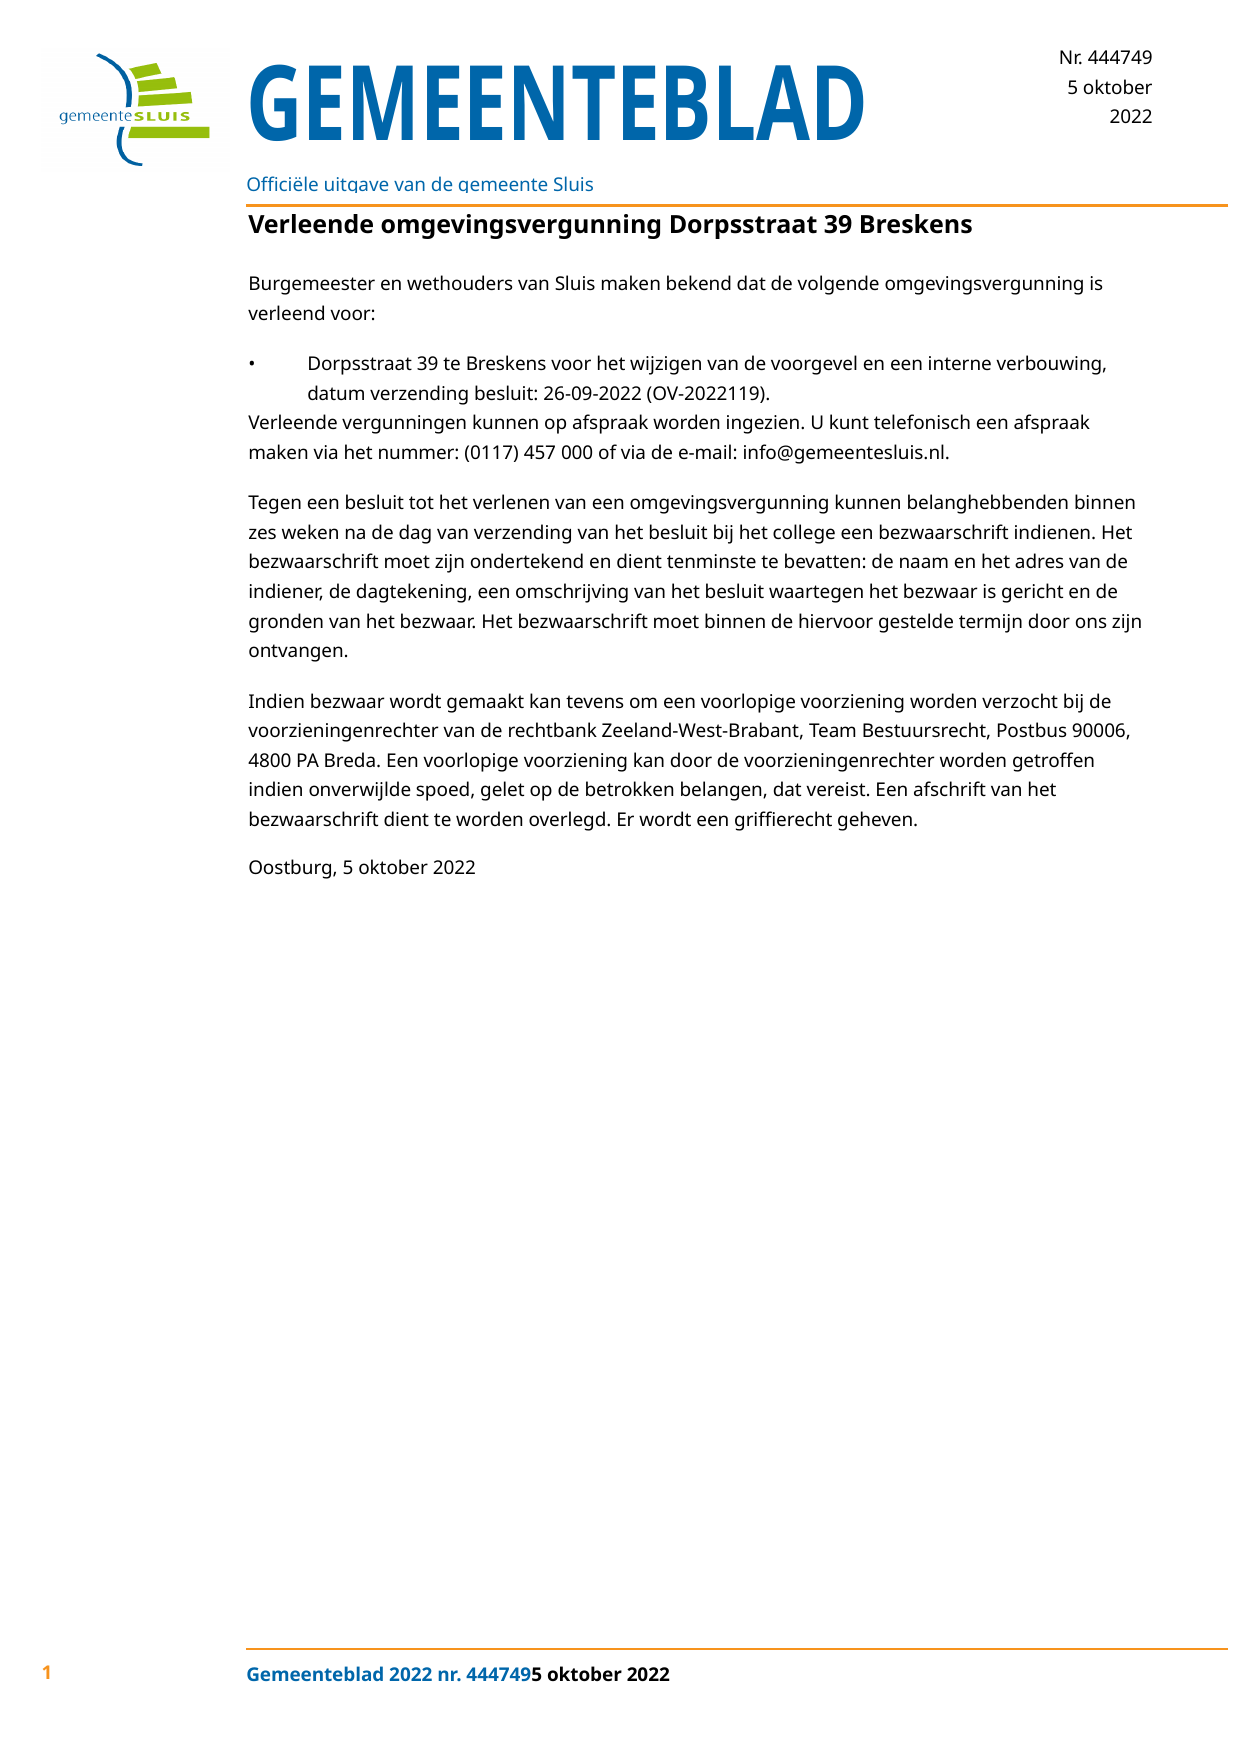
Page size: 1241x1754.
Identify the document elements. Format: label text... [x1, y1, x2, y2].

text Verleende omgevingsvergunning Dorpsstraat 39 Breskens [248, 207, 1152, 241]
text Burgemeester en wethouders van Sluis maken bekend dat de volgende omgevingsvergunning is verleend voor: [248, 270, 1152, 326]
list Dorpsstraat 39 te Breskens voor het wijzigen van de voorgevel en een interne verbouwing, datum verzending besluit: 26-09-2022 (OV-2022119). [248, 350, 1152, 406]
text Indien bezwaar wordt gemaakt kan tevens om een voorlopige voorziening worden verzocht bij de voorzieningenrechter van de rechtbank Zeeland-West-Brabant, Team Bestuursrecht, Postbus 90006, 4800 PA Breda. Een voorlopige voorziening kan door de voorzieningenrechter worden getroffen indien onverwijlde spoed, gelet op de betrokken belangen, dat vereist. Een afschrift van het bezwaarschrift dient te worden overlegd. Er wordt een griffierecht geheven. [248, 688, 1152, 832]
text Oostburg, 5 oktober 2022 [248, 854, 1152, 880]
picture [41, 47, 231, 172]
text Tegen een besluit tot het verlenen van een omgevingsvergunning kunnen belanghebbenden binnen zes weken na de dag van verzending van het besluit bij het college een bezwaarschrift indienen. Het bezwaarschrift moet zijn ondertekend en dient tenminste te bevatten: de naam en het adres van de indiener, de dagtekening, een omschrijving van het besluit waartegen het bezwaar is gericht en de gronden van het bezwaar. Het bezwaarschrift moet binnen de hiervoor gestelde termijn door ons zijn ontvangen. [248, 489, 1152, 663]
text Verleende vergunningen kunnen op afspraak worden ingezien. U kunt telefonisch een afspraak maken via het nummer: (0117) 457 000 of via de e-mail: info@gemeentesluis.nl. [248, 409, 1152, 465]
